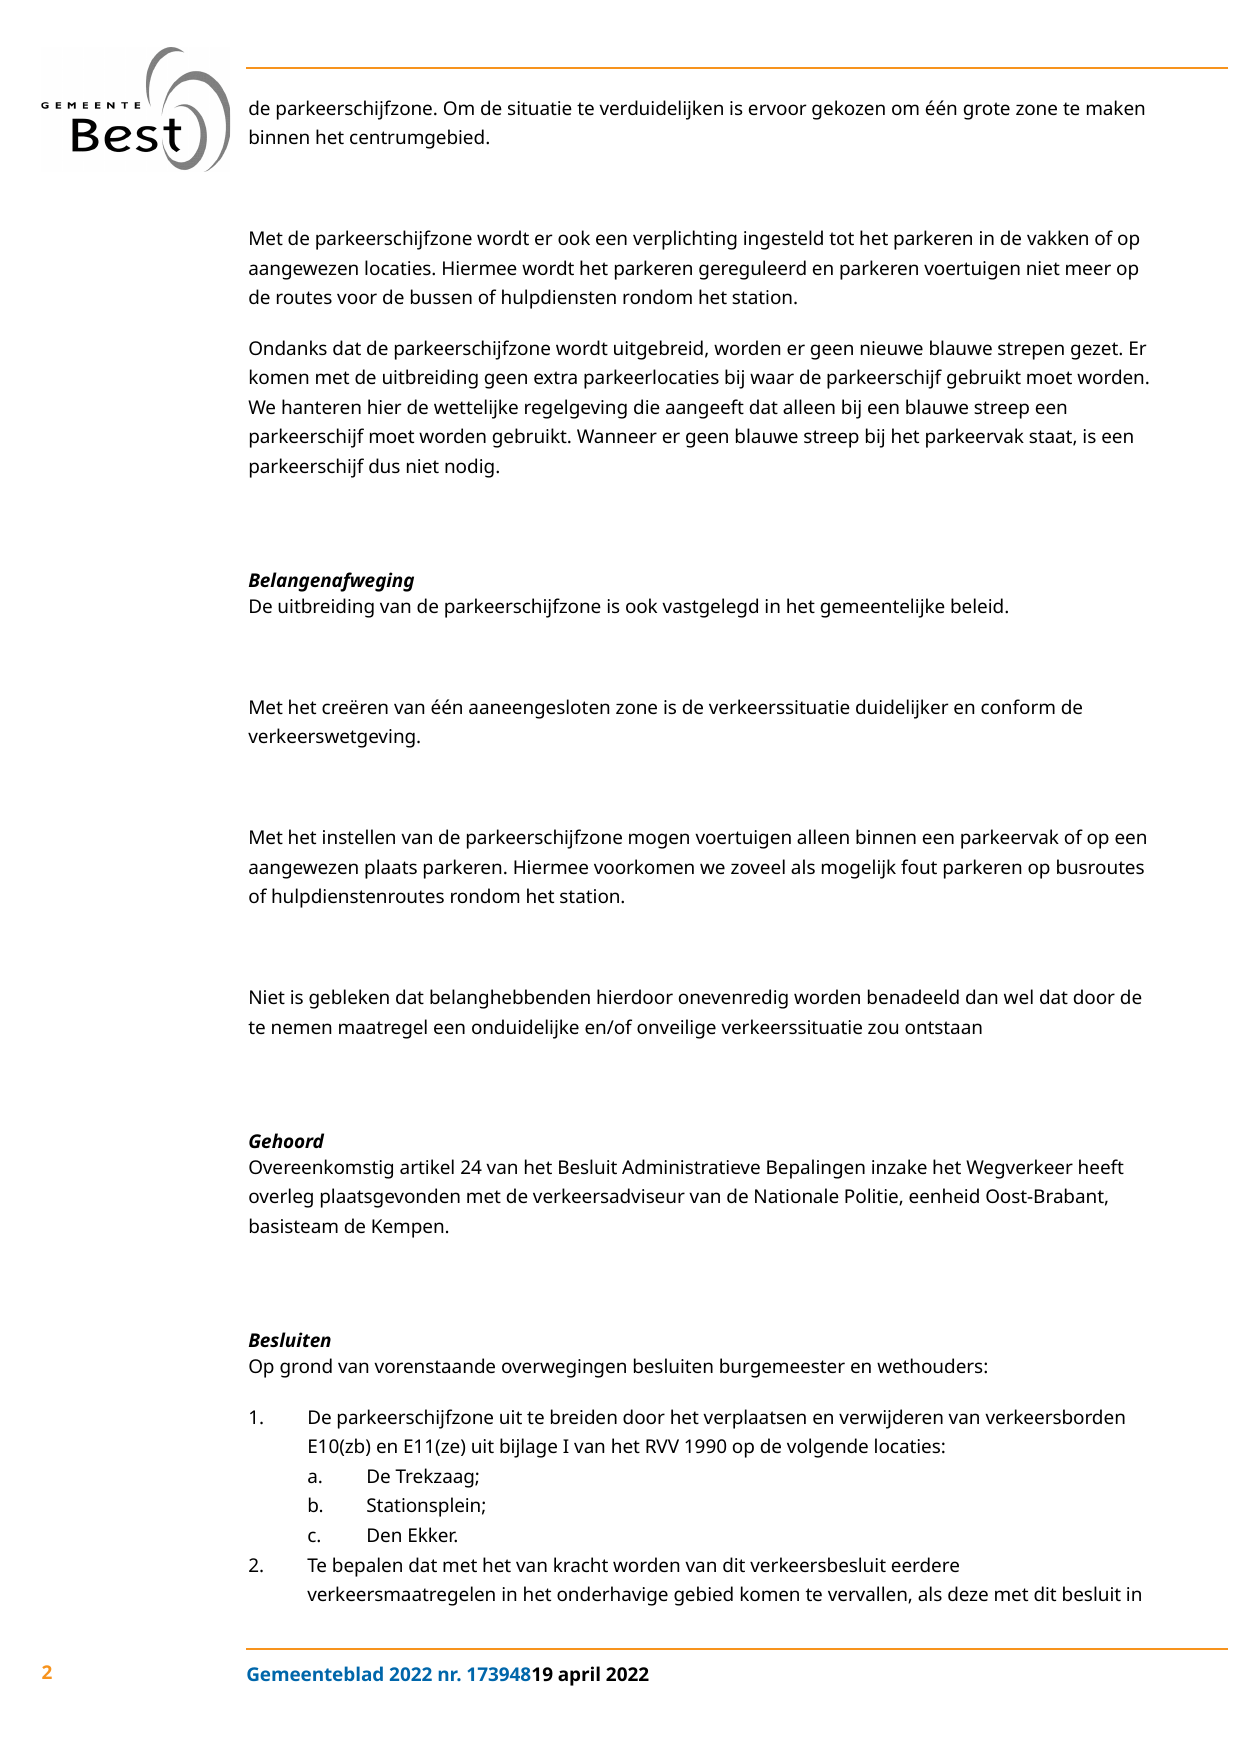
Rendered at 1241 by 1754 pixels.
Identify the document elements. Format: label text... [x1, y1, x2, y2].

text Overeenkomstig artikel 24 van het Besluit Administratieve Bepalingen inzake het Wegverkeer heeft overleg plaatsgevonden met de verkeersadviseur van de Nationale Politie, eenheid Oost-Brabant, basisteam de Kempen. [248, 1154, 1152, 1239]
text De uitbreiding van de parkeerschijfzone is ook vastgelegd in het gemeentelijke beleid. [248, 593, 1152, 619]
text Niet is gebleken dat belanghebbenden hierdoor onevenredig worden benadeeld dan wel dat door de te nemen maatregel een onduidelijke en/of onveilige verkeerssituatie zou ontstaan [248, 984, 1152, 1040]
list Te bepalen dat met het van kracht worden van dit verkeersbesluit eerdere verkeersmaatregelen in het onderhavige gebied komen te vervallen, als deze met dit besluit in [248, 1552, 1152, 1607]
text Ondanks dat de parkeerschijfzone wordt uitgebreid, worden er geen nieuwe blauwe strepen gezet. Er komen met de uitbreiding geen extra parkeerlocaties bij waar de parkeerschijf gebruikt moet worden. We hanteren hier de wettelijke regelgeving die aangeeft dat alleen bij een blauwe streep een parkeerschijf moet worden gebruikt. Wanneer er geen blauwe streep bij het parkeervak staat, is een parkeerschijf dus niet nodig. [248, 335, 1152, 479]
list De parkeerschijfzone uit te breiden door het verplaatsen en verwijderen van verkeersborden E10(zb) en E11(ze) uit bijlage I van het RVV 1990 op de volgende locaties: [248, 1404, 1152, 1459]
text Met het instellen van de parkeerschijfzone mogen voertuigen alleen binnen een parkeervak of op een aangewezen plaats parkeren. Hiermee voorkomen we zoveel als mogelijk fout parkeren op busroutes of hulpdienstenroutes rondom het station. [248, 824, 1152, 909]
picture [41, 47, 231, 172]
list Den Ekker. [307, 1522, 1152, 1548]
text Belangenafweging [248, 567, 1152, 593]
list De Trekzaag; [307, 1463, 1152, 1489]
text Besluiten [248, 1328, 1152, 1353]
text Op grond van vorenstaande overwegingen besluiten burgemeester en wethouders: [248, 1353, 1152, 1379]
list Stationsplein; [307, 1493, 1152, 1518]
text Met de parkeerschijfzone wordt er ook een verplichting ingesteld tot het parkeren in de vakken of op aangewezen locaties. Hiermee wordt het parkeren gereguleerd en parkeren voertuigen niet meer op de routes voor de bussen of hulpdiensten rondom het station. [248, 225, 1152, 310]
text de parkeerschijfzone. Om de situatie te verduidelijken is ervoor gekozen om één grote zone te maken binnen het centrumgebied. [248, 95, 1152, 150]
text Met het creëren van één aaneengesloten zone is de verkeerssituatie duidelijker en conform de verkeerswetgeving. [248, 694, 1152, 749]
text Gehoord [248, 1128, 1152, 1154]
